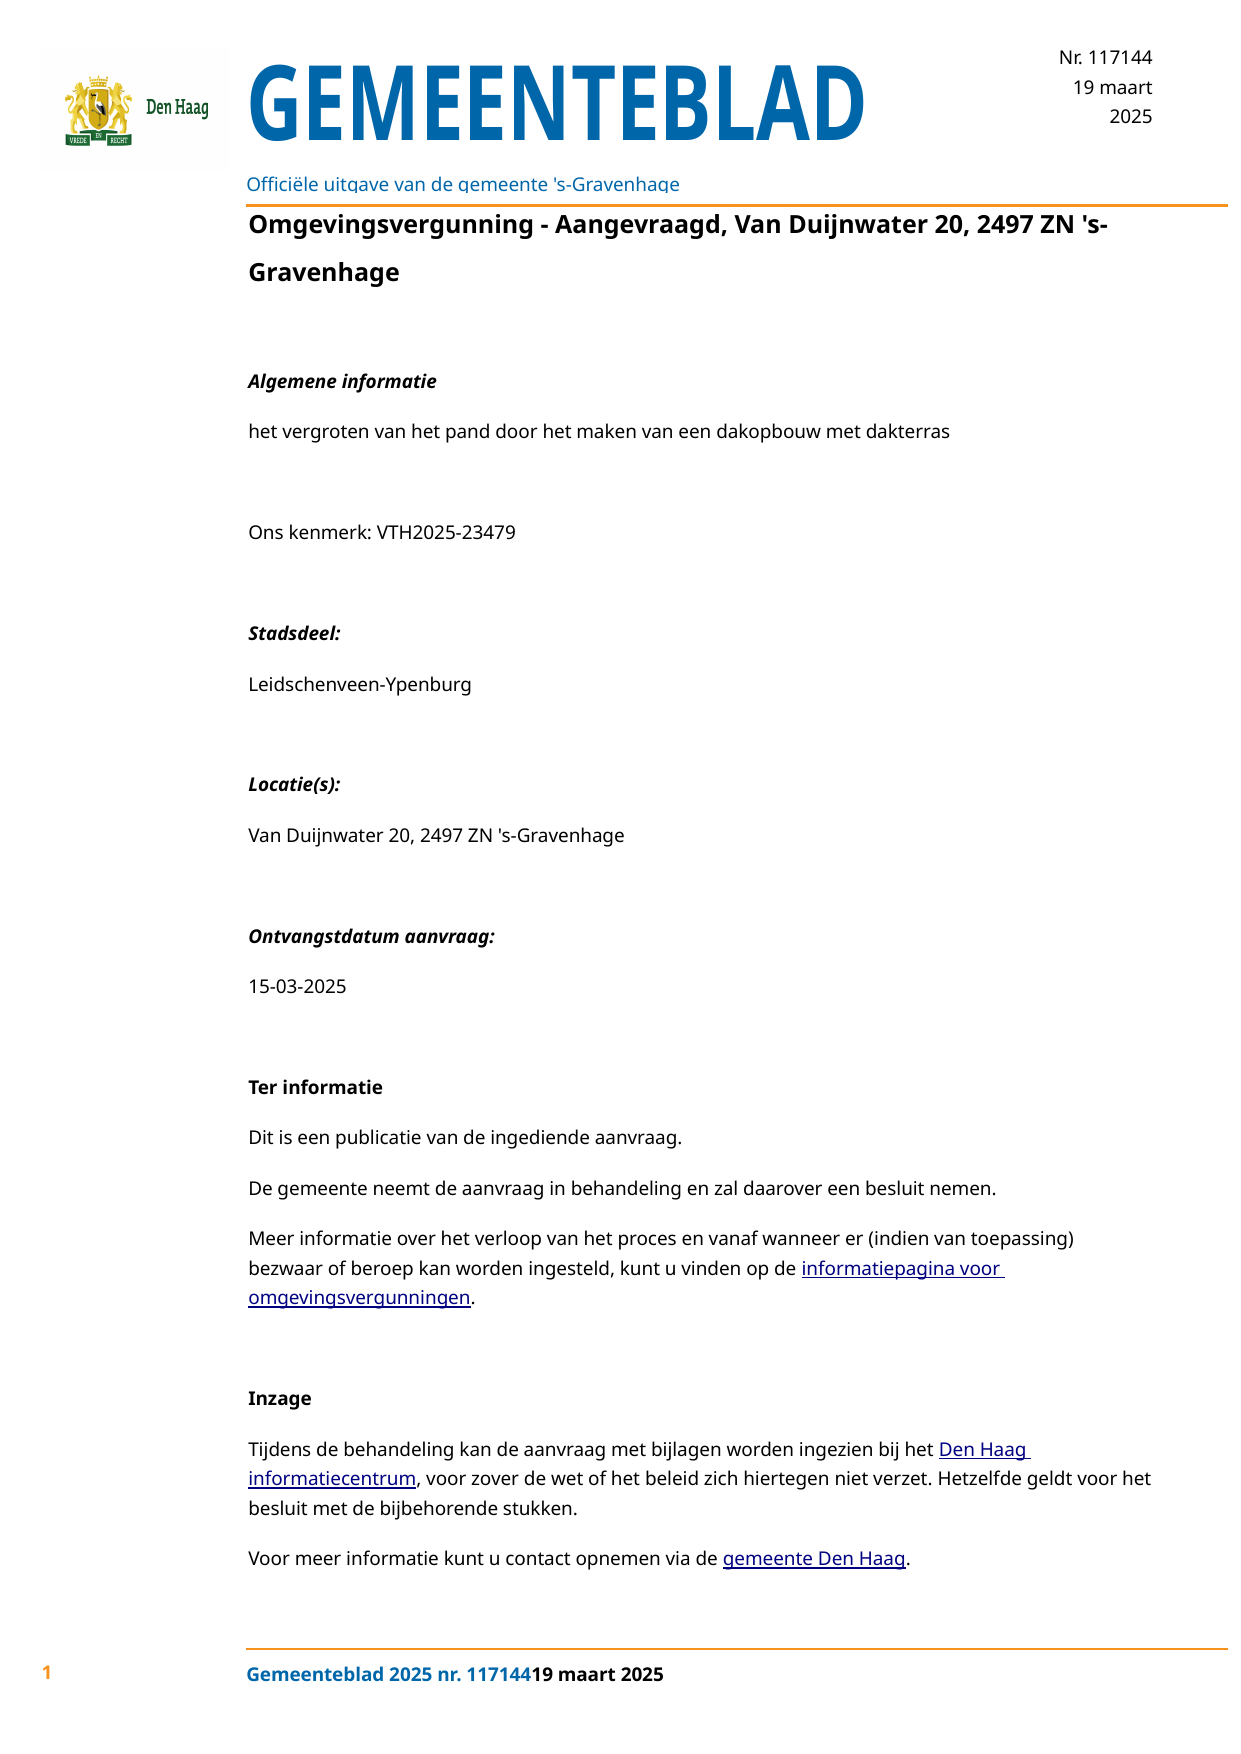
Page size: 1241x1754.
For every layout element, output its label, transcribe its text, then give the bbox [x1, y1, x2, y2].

text Omgevingsvergunning - Aangevraagd, Van Duijnwater 20, 2497 ZN 's-Gravenhage [248, 207, 1152, 288]
text Leidschenveen-Ypenburg [248, 671, 1152, 697]
text Inzage [248, 1385, 1152, 1411]
text Dit is een publicatie van de ingediende aanvraag. [248, 1124, 1152, 1150]
text Meer informatie over het verloop van het proces en vanaf wanneer er (indien van toepassing) bezwaar of beroep kan worden ingesteld, kunt u vinden op de informatiepagina voor omgevingsvergunningen. [248, 1225, 1152, 1310]
text Locatie(s): [248, 772, 1152, 797]
text Tijdens de behandeling kan de aanvraag met bijlagen worden ingezien bij het Den Haag informatiecentrum, voor zover de wet of het beleid zich hiertegen niet verzet. Hetzelfde geldt voor het besluit met de bijbehorende stukken. [248, 1436, 1152, 1521]
picture [41, 47, 231, 172]
text Ter informatie [248, 1074, 1152, 1100]
text Stadsdeel: [248, 620, 1152, 646]
text Van Duijnwater 20, 2497 ZN 's-Gravenhage [248, 822, 1152, 848]
text De gemeente neemt de aanvraag in behandeling en zal daarover een besluit nemen. [248, 1175, 1152, 1201]
text het vergroten van het pand door het maken van een dakopbouw met dakterras [248, 419, 1152, 444]
text Voor meer informatie kunt u contact opnemen via de gemeente Den Haag. [248, 1545, 1152, 1571]
text Ontvangstdatum aanvraag: [248, 923, 1152, 949]
text 15-03-2025 [248, 973, 1152, 999]
text Ons kenmerk: VTH2025-23479 [248, 519, 1152, 545]
text Algemene informatie [248, 368, 1152, 394]
